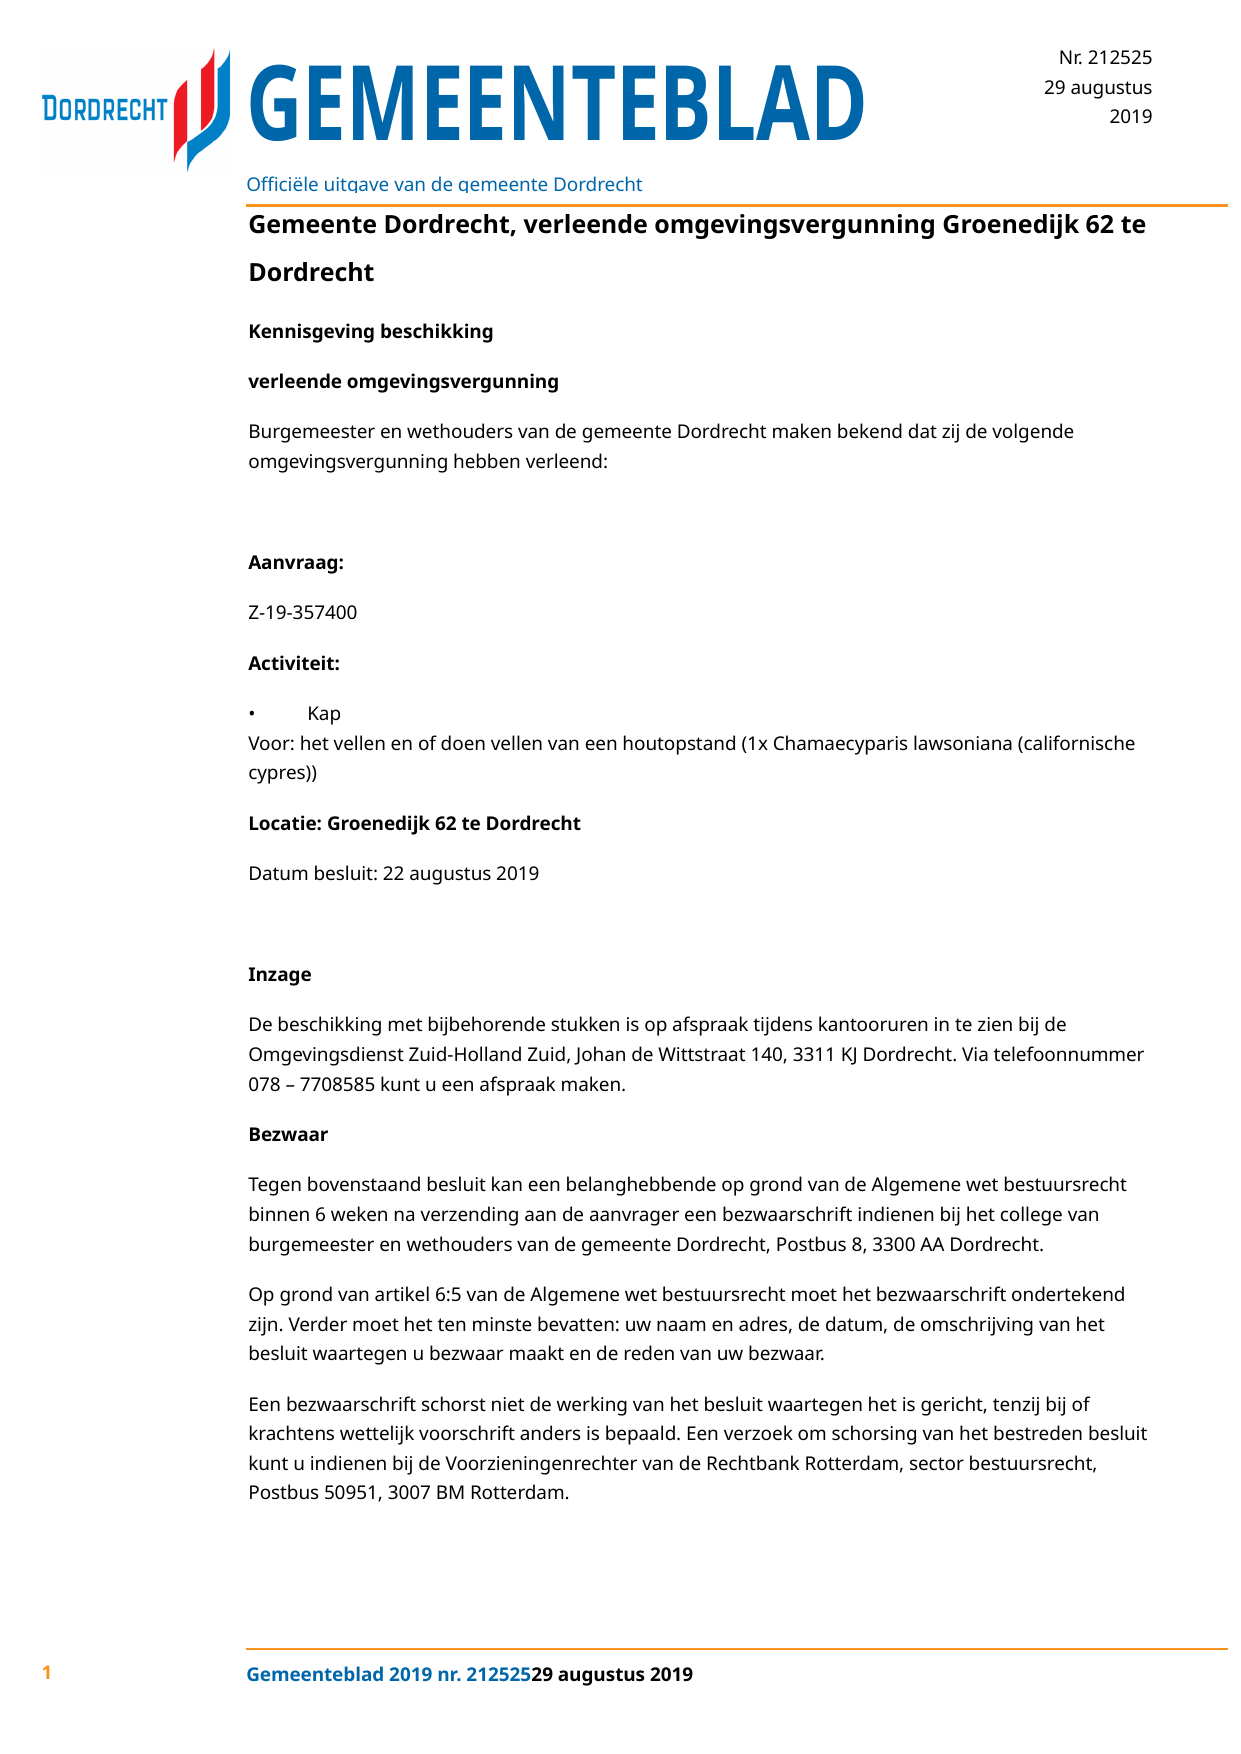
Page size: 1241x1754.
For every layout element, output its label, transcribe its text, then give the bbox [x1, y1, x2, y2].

text verleende omgevingsvergunning [248, 368, 1152, 394]
text Gemeente Dordrecht, verleende omgevingsvergunning Groenedijk 62 te Dordrecht [248, 207, 1152, 288]
text Tegen bovenstaand besluit kan een belanghebbende op grond van de Algemene wet bestuursrecht binnen 6 weken na verzending aan de aanvrager een bezwaarschrift indienen bij het college van burgemeester en wethouders van de gemeente Dordrecht, Postbus 8, 3300 AA Dordrecht. [248, 1172, 1152, 1257]
text Bezwaar [248, 1121, 1152, 1147]
picture [41, 47, 231, 172]
text Datum besluit: 22 augustus 2019 [248, 860, 1152, 886]
text Voor: het vellen en of doen vellen van een houtopstand (1x Chamaecyparis lawsoniana (californische cypres)) [248, 730, 1152, 785]
list Kap [248, 700, 1152, 726]
text Burgemeester en wethouders van de gemeente Dordrecht maken bekend dat zij de volgende omgevingsvergunning hebben verleend: [248, 419, 1152, 474]
text Inzage [248, 961, 1152, 987]
text Op grond van artikel 6:5 van de Algemene wet bestuursrecht moet het bezwaarschrift ondertekend zijn. Verder moet het ten minste bevatten: uw naam en adres, de datum, de omschrijving van het besluit waartegen u bezwaar maakt en de reden van uw bezwaar. [248, 1281, 1152, 1366]
text Kennisgeving beschikking [248, 318, 1152, 344]
text Een bezwaarschrift schorst niet de werking van het besluit waartegen het is gericht, tenzij bij of krachtens wettelijk voorschrift anders is bepaald. Een verzoek om schorsing van het bestreden besluit kunt u indienen bij de Voorzieningenrechter van de Rechtbank Rotterdam, sector bestuursrecht, Postbus 50951, 3007 BM Rotterdam. [248, 1391, 1152, 1505]
text Aanvraag: [248, 549, 1152, 575]
text Z-19-357400 [248, 599, 1152, 625]
text De beschikking met bijbehorende stukken is op afspraak tijdens kantooruren in te zien bij de Omgevingsdienst Zuid-Holland Zuid, Johan de Wittstraat 140, 3311 KJ Dordrecht. Via telefoonnummer 078 – 7708585 kunt u een afspraak maken. [248, 1012, 1152, 1097]
text Activiteit: [248, 650, 1152, 676]
text Locatie: Groenedijk 62 te Dordrecht [248, 810, 1152, 836]
